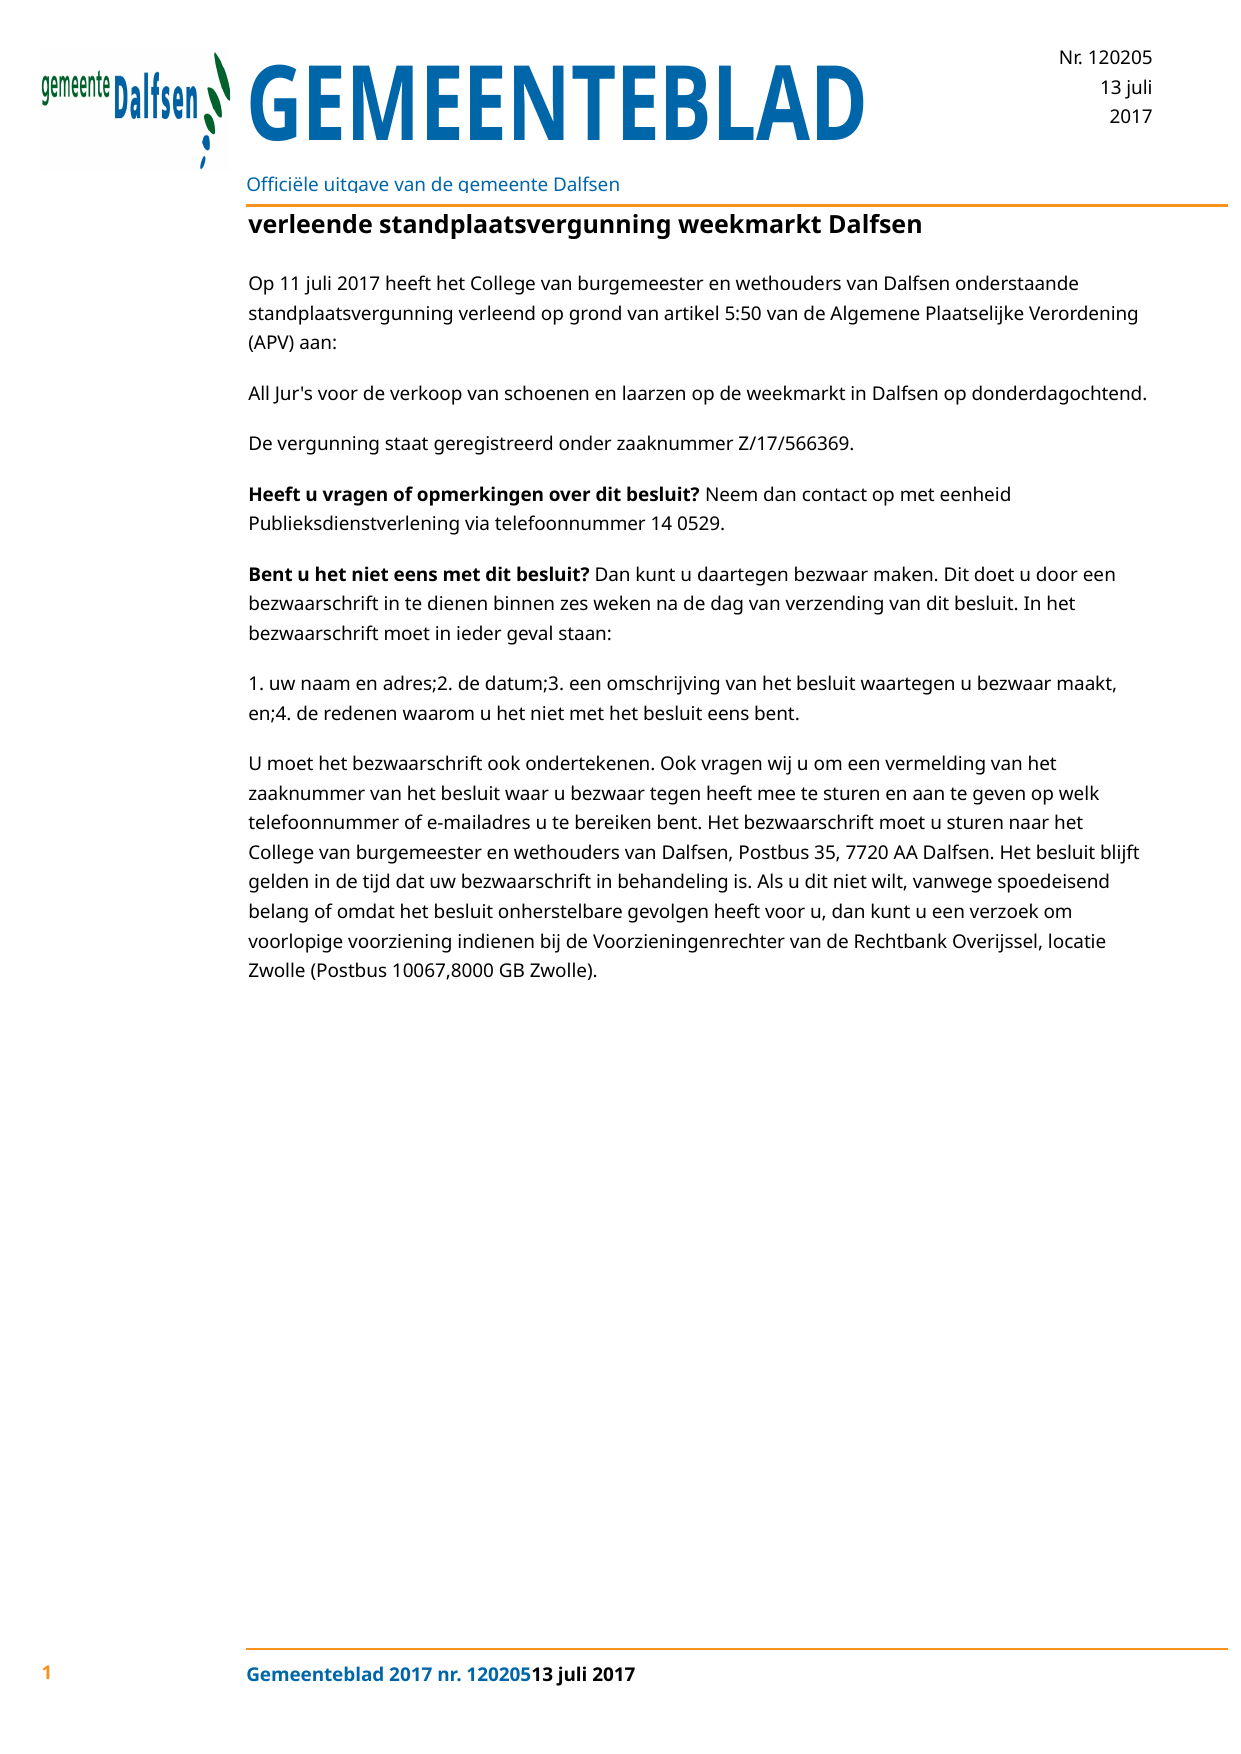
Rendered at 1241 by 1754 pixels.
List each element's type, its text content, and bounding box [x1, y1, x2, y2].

text Op 11 juli 2017 heeft het College van burgemeester en wethouders van Dalfsen onderstaande standplaatsvergunning verleend op grond van artikel 5:50 van de Algemene Plaatselijke Verordening (APV) aan: [248, 270, 1152, 355]
text All Jur's voor de verkoop van schoenen en laarzen op de weekmarkt in Dalfsen op donderdagochtend. [248, 380, 1152, 406]
text Heeft u vragen of opmerkingen over dit besluit? Neem dan contact op met eenheid Publieksdienstverlening via telefoonnummer 14 0529. [248, 481, 1152, 536]
text De vergunning staat geregistreerd onder zaaknummer Z/17/566369. [248, 430, 1152, 456]
picture [41, 47, 231, 172]
text 1. uw naam en adres;2. de datum;3. een omschrijving van het besluit waartegen u bezwaar maakt, en;4. de redenen waarom u het niet met het besluit eens bent. [248, 670, 1152, 726]
text verleende standplaatsvergunning weekmarkt Dalfsen [248, 207, 1152, 241]
text U moet het bezwaarschrift ook ondertekenen. Ook vragen wij u om een vermelding van het zaaknummer van het besluit waar u bezwaar tegen heeft mee te sturen en aan te geven op welk telefoonnummer of e-mailadres u te bereiken bent. Het bezwaarschrift moet u sturen naar het College van burgemeester en wethouders van Dalfsen, Postbus 35, 7720 AA Dalfsen. Het besluit blijft gelden in de tijd dat uw bezwaarschrift in behandeling is. Als u dit niet wilt, vanwege spoedeisend belang of omdat het besluit onherstelbare gevolgen heeft voor u, dan kunt u een verzoek om voorlopige voorziening indienen bij de Voorzieningenrechter van de Rechtbank Overijssel, locatie Zwolle (Postbus 10067,8000 GB Zwolle). [248, 750, 1152, 983]
text Bent u het niet eens met dit besluit? Dan kunt u daartegen bezwaar maken. Dit doet u door een bezwaarschrift in te dienen binnen zes weken na de dag van verzending van dit besluit. In het bezwaarschrift moet in ieder geval staan: [248, 561, 1152, 646]
